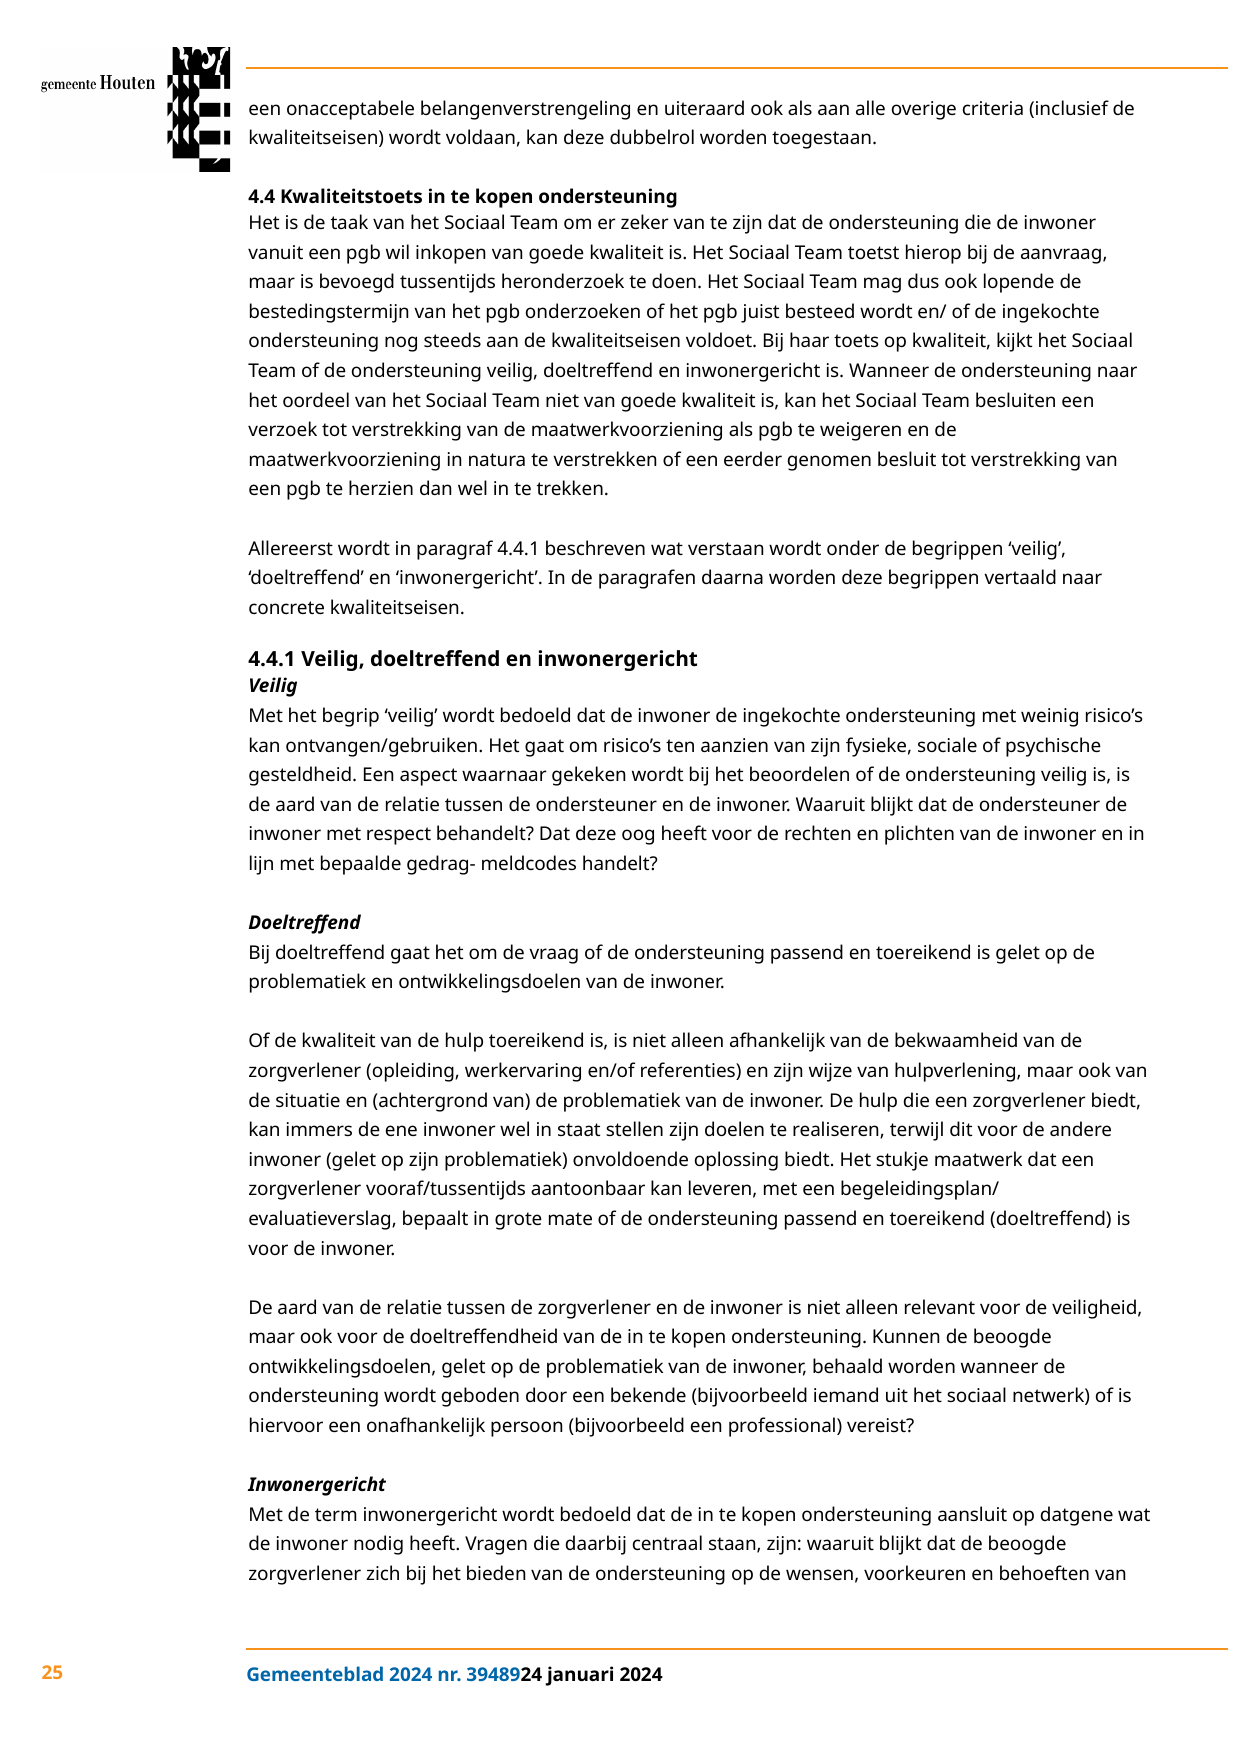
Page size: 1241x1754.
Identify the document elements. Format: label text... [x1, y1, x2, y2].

text Allereerst wordt in paragraf 4.4.1 beschreven wat verstaan wordt onder de begrippen ‘veilig’, ‘doeltreffend’ en ‘inwonergericht’. In de paragrafen daarna worden deze begrippen vertaald naar concrete kwaliteitseisen. [248, 535, 1152, 619]
picture [41, 47, 231, 172]
text Bij doeltreffend gaat het om de vraag of de ondersteuning passend en toereikend is gelet op de problematiek en ontwikkelingsdoelen van de inwoner. [248, 939, 1152, 994]
text een onacceptabele belangenverstrengeling en uiteraard ook als aan alle overige criteria (inclusief de kwaliteitseisen) wordt voldaan, kan deze dubbelrol worden toegestaan. [248, 95, 1152, 150]
text Met de term inwonergericht wordt bedoeld dat de in te kopen ondersteuning aansluit op datgene wat de inwoner nodig heeft. Vragen die daarbij centraal staan, zijn: waaruit blijkt dat de beoogde zorgverlener zich bij het bieden van de ondersteuning op de wensen, voorkeuren en behoeften van [248, 1501, 1152, 1586]
text Inwonergericht [248, 1471, 1152, 1497]
text 4.4 Kwaliteitstoets in te kopen ondersteuning [248, 183, 1152, 209]
text Doeltreffend [248, 909, 1152, 935]
text Met het begrip ‘veilig’ wordt bedoeld dat de inwoner de ingekochte ondersteuning met weinig risico’s kan ontvangen/gebruiken. Het gaat om risico’s ten aanzien van zijn fysieke, sociale of psychische gesteldheid. Een aspect waarnaar gekeken wordt bij het beoordelen of de ondersteuning veilig is, is de aard van de relatie tussen de ondersteuner en de inwoner. Waaruit blijkt dat de ondersteuner de inwoner met respect behandelt? Dat deze oog heeft voor de rechten en plichten van de inwoner en in lijn met bepaalde gedrag- meldcodes handelt? [248, 702, 1152, 876]
text De aard van de relatie tussen de zorgverlener en de inwoner is niet alleen relevant voor de veiligheid, maar ook voor de doeltreffendheid van de in te kopen ondersteuning. Kunnen de beoogde ontwikkelingsdoelen, gelet op de problematiek van de inwoner, behaald worden wanneer de ondersteuning wordt geboden door een bekende (bijvoorbeeld iemand uit het sociaal netwerk) of is hiervoor een onafhankelijk persoon (bijvoorbeeld een professional) vereist? [248, 1294, 1152, 1438]
text Of de kwaliteit van de hulp toereikend is, is niet alleen afhankelijk van de bekwaamheid van de zorgverlener (opleiding, werkervaring en/of referenties) en zijn wijze van hulpverlening, maar ook van de situatie en (achtergrond van) de problematiek van de inwoner. De hulp die een zorgverlener biedt, kan immers de ene inwoner wel in staat stellen zijn doelen te realiseren, terwijl dit voor de andere inwoner (gelet op zijn problematiek) onvoldoende oplossing biedt. Het stukje maatwerk dat een zorgverlener vooraf/tussentijds aantoonbaar kan leveren, met een begeleidingsplan/ evaluatieverslag, bepaalt in grote mate of de ondersteuning passend en toereikend (doeltreffend) is voor de inwoner. [248, 1028, 1152, 1261]
text Het is de taak van het Sociaal Team om er zeker van te zijn dat de ondersteuning die de inwoner vanuit een pgb wil inkopen van goede kwaliteit is. Het Sociaal Team toetst hierop bij de aanvraag, maar is bevoegd tussentijds heronderzoek te doen. Het Sociaal Team mag dus ook lopende de bestedingstermijn van het pgb onderzoeken of het pgb juist besteed wordt en/ of de ingekochte ondersteuning nog steeds aan de kwaliteitseisen voldoet. Bij haar toets op kwaliteit, kijkt het Sociaal Team of de ondersteuning veilig, doeltreffend en inwonergericht is. Wanneer de ondersteuning naar het oordeel van het Sociaal Team niet van goede kwaliteit is, kan het Sociaal Team besluiten een verzoek tot verstrekking van de maatwerkvoorziening als pgb te weigeren en de maatwerkvoorziening in natura te verstrekken of een eerder genomen besluit tot verstrekking van een pgb te herzien dan wel in te trekken. [248, 209, 1152, 501]
text 4.4.1 Veilig, doeltreffend en inwonergericht [248, 644, 1152, 673]
text Veilig [248, 673, 1152, 698]
